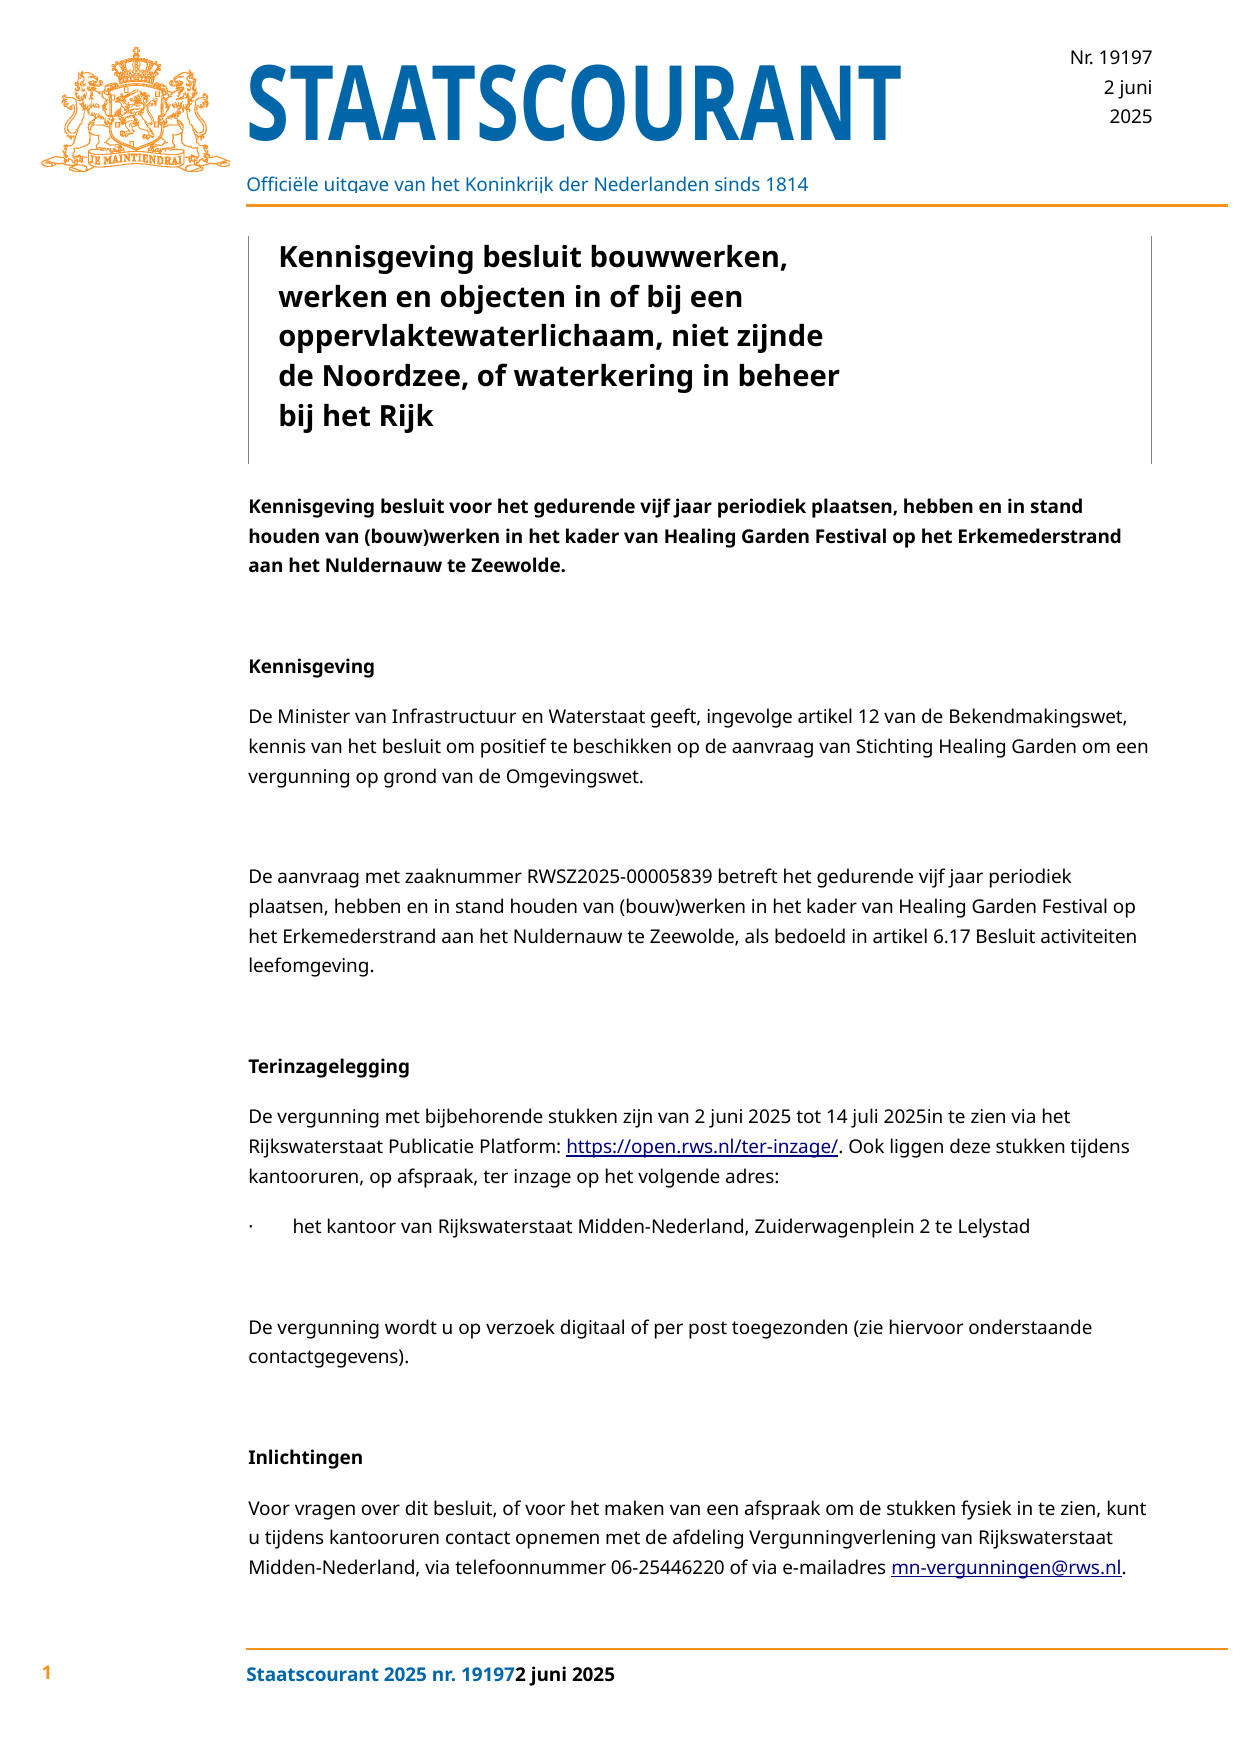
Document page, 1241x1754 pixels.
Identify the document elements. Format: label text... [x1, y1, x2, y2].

text Voor vragen over dit besluit, of voor het maken van een afspraak om de stukken fysiek in te zien, kunt u tijdens kantooruren contact opnemen met de afdeling Vergunningverlening van Rijkswaterstaat Midden-Nederland, via telefoonnummer 06-25446220 of via e-mailadres mn-vergunningen@rws.nl. [248, 1495, 1152, 1580]
table_header Kennisgeving besluit bouwwerken, werken en objecten in of bij een oppervlaktewaterlichaam, niet zijnde de Noordzee, of waterkering in beheer bij het Rijk [249, 236, 850, 464]
picture [912, 236, 1090, 414]
table_header [850, 414, 1151, 464]
text Kennisgeving [248, 653, 1152, 679]
table_header [850, 236, 912, 413]
table_header [1090, 236, 1151, 413]
text De aanvraag met zaaknummer RWSZ2025-00005839 betreft het gedurende vijf jaar periodiek plaatsen, hebben en in stand houden van (bouw)werken in het kader van Healing Garden Festival op het Erkemederstrand aan het Nuldernauw te Zeewolde, als bedoeld in artikel 6.17 Besluit activiteiten leefomgeving. [248, 864, 1152, 978]
text Terinzagelegging [248, 1053, 1152, 1079]
picture [41, 47, 231, 172]
text · het kantoor van Rijkswaterstaat Midden-Nederland, Zuiderwagenplein 2 te Lelystad [248, 1213, 1152, 1239]
text De Minister van Infrastructuur en Waterstaat geeft, ingevolge artikel 12 van de Bekendmakingswet, kennis van het besluit om positief te beschikken op de aanvraag van Stichting Healing Garden om een vergunning op grond van de Omgevingswet. [248, 704, 1152, 789]
text De vergunning wordt u op verzoek digitaal of per post toegezonden (zie hiervoor onderstaande contactgegevens). [248, 1314, 1152, 1369]
text De vergunning met bijbehorende stukken zijn van 2 juni 2025 tot 14 juli 2025in te zien via het Rijkswaterstaat Publicatie Platform: https://open.rws.nl/ter-inzage/. Ook liggen deze stukken tijdens kantooruren, op afspraak, ter inzage op het volgende adres: [248, 1104, 1152, 1189]
text Kennisgeving besluit voor het gedurende vijf jaar periodiek plaatsen, hebben en in stand houden van (bouw)werken in het kader van Healing Garden Festival op het Erkemederstrand aan het Nuldernauw te Zeewolde. [248, 493, 1152, 578]
text Inlichtingen [248, 1444, 1152, 1470]
